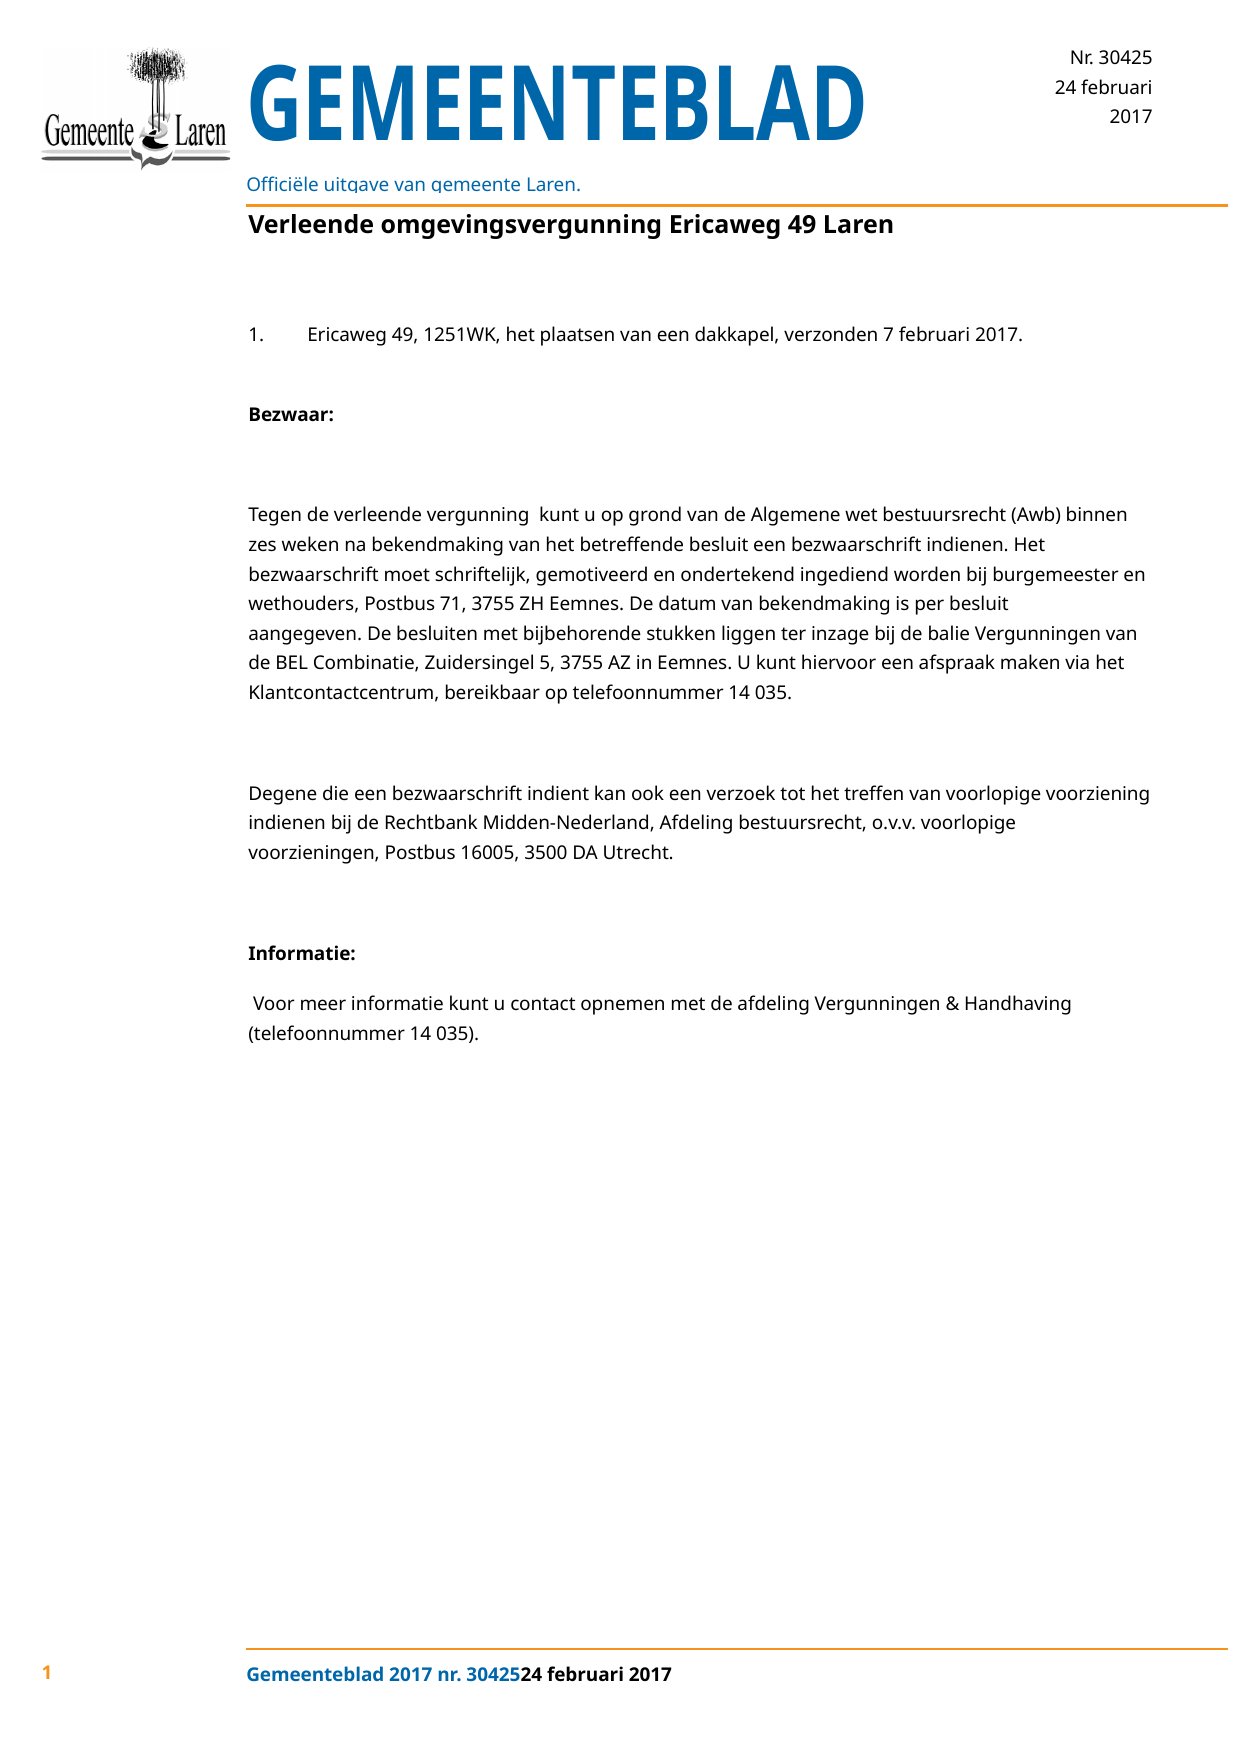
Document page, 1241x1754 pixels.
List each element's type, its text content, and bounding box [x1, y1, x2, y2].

text Degene die een bezwaarschrift indient kan ook een verzoek tot het treffen van voorlopige voorziening indienen bij de Rechtbank Midden-Nederland, Afdeling bestuursrecht, o.v.v. voorlopige voorzieningen, Postbus 16005, 3500 DA Utrecht. [248, 780, 1152, 865]
text Verleende omgevingsvergunning Ericaweg 49 Laren [248, 207, 1152, 241]
text Bezwaar: [248, 401, 1152, 426]
text Voor meer informatie kunt u contact opnemen met de afdeling Vergunningen & Handhaving (telefoonnummer 14 035). [248, 990, 1152, 1046]
picture [41, 47, 231, 172]
list Ericaweg 49, 1251WK, het plaatsen van een dakkapel, verzonden 7 februari 2017. [248, 321, 1152, 346]
text Tegen de verleende vergunning kunt u op grond van de Algemene wet bestuursrecht (Awb) binnen zes weken na bekendmaking van het betreffende besluit een bezwaarschrift indienen. Het bezwaarschrift moet schriftelijk, gemotiveerd en ondertekend ingediend worden bij burgemeester en wethouders, Postbus 71, 3755 ZH Eemnes. De datum van bekendmaking is per besluit aangegeven. De besluiten met bijbehorende stukken liggen ter inzage bij de balie Vergunningen van de BEL Combinatie, Zuidersingel 5, 3755 AZ in Eemnes. U kunt hiervoor een afspraak maken via het Klantcontactcentrum, bereikbaar op telefoonnummer 14 035. [248, 502, 1152, 705]
text Informatie: [248, 940, 1152, 966]
